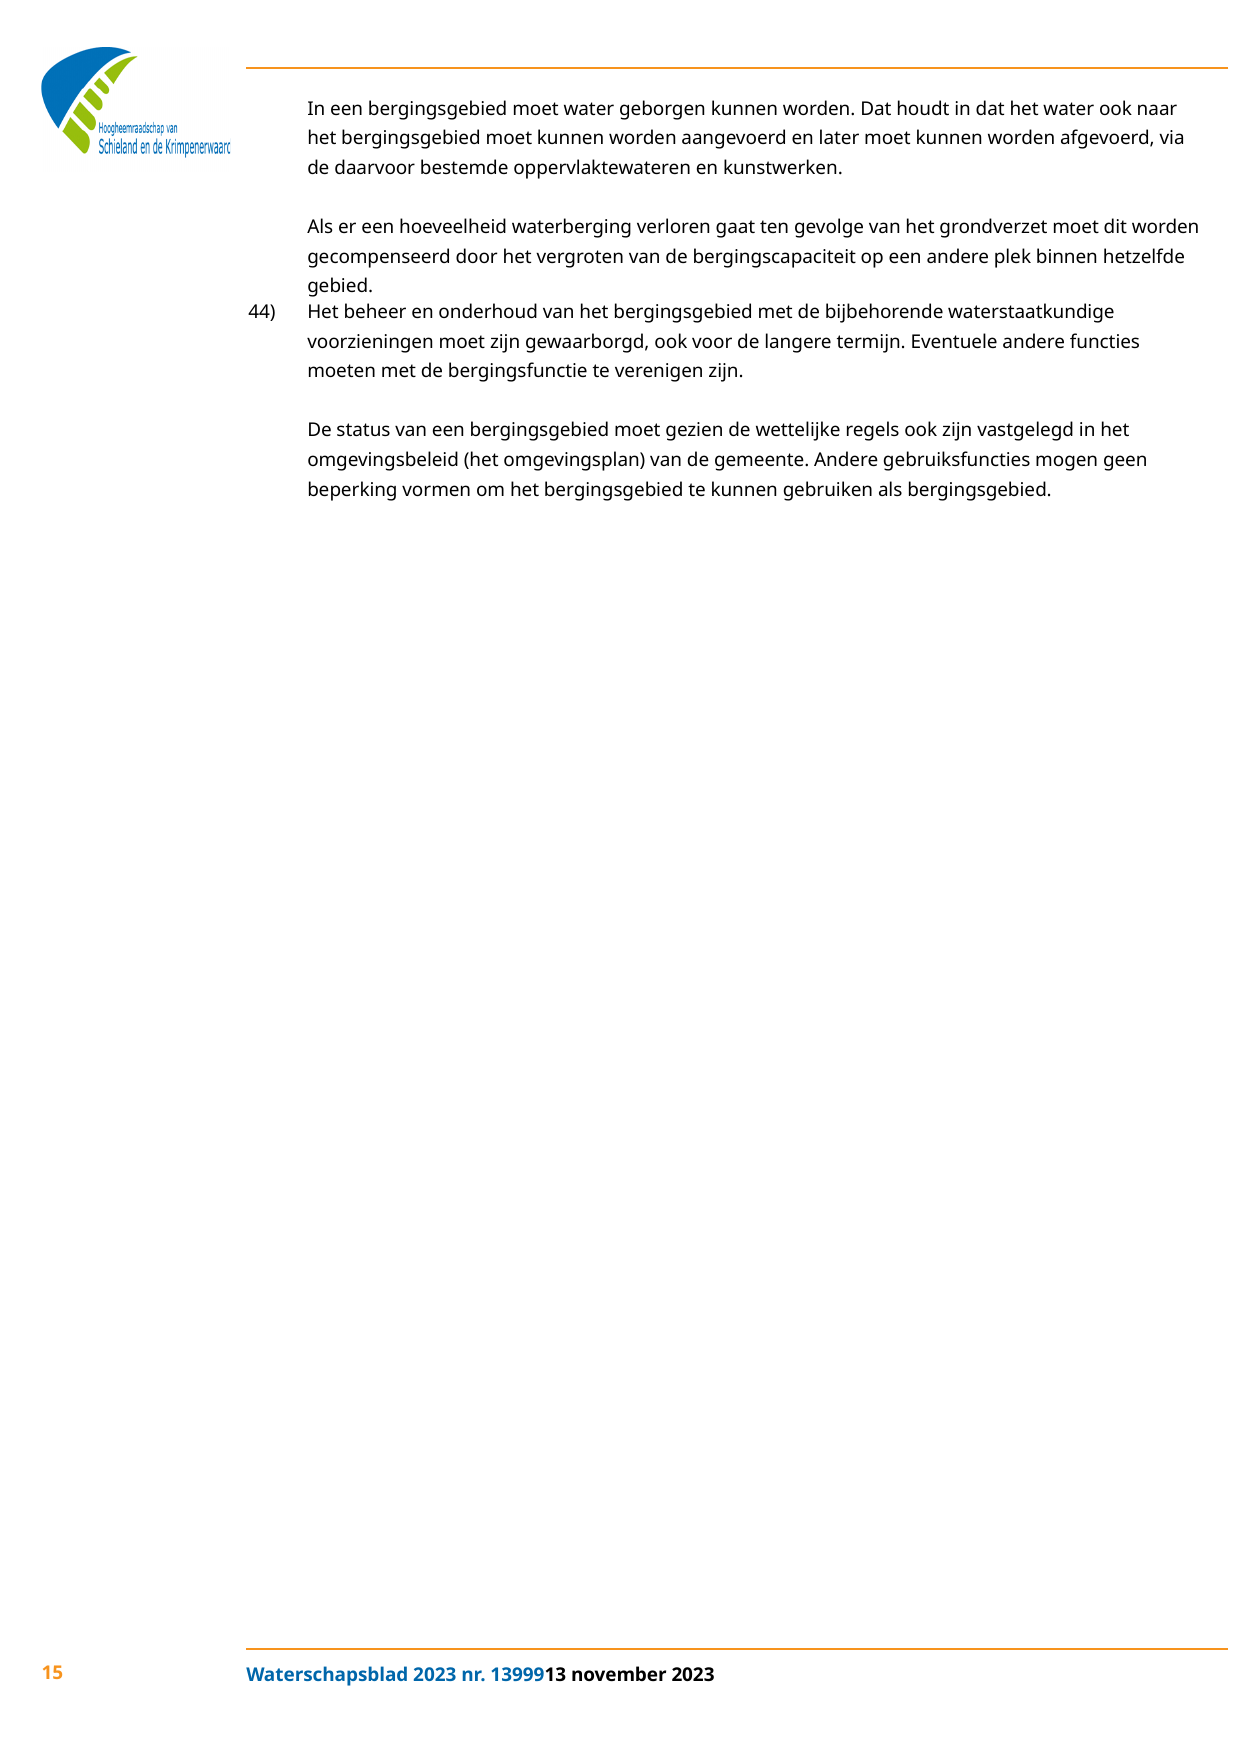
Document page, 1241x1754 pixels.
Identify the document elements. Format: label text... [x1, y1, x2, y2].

table_header In een bergingsgebied moet water geborgen kunnen worden. Dat houdt in dat het water ook naar het bergingsgebied moet kunnen worden aangevoerd en later moet kunnen worden afgevoerd, via de daarvoor bestemde oppervlaktewateren en kunstwerken. Als er een hoeveelheid waterberging verloren gaat ten gevolge van het grondverzet moet dit worden gecompenseerd door het vergroten van de bergingscapaciteit op een andere plek binnen hetzelfde gebied. [307, 95, 1211, 298]
list Het beheer en onderhoud van het bergingsgebied met de bijbehorende waterstaatkundige voorzieningen moet zijn gewaarborgd, ook voor de langere termijn. Eventuele andere functies moeten met de bergingsfunctie te verenigen zijn. [248, 298, 1152, 383]
table_header De status van een bergingsgebied moet gezien de wettelijke regels ook zijn vastgelegd in het omgevingsbeleid (het omgevingsplan) van de gemeente. Andere gebruiksfuncties mogen geen beperking vormen om het bergingsgebied te kunnen gebruiken als bergingsgebied. [307, 417, 1211, 502]
picture [41, 47, 231, 172]
